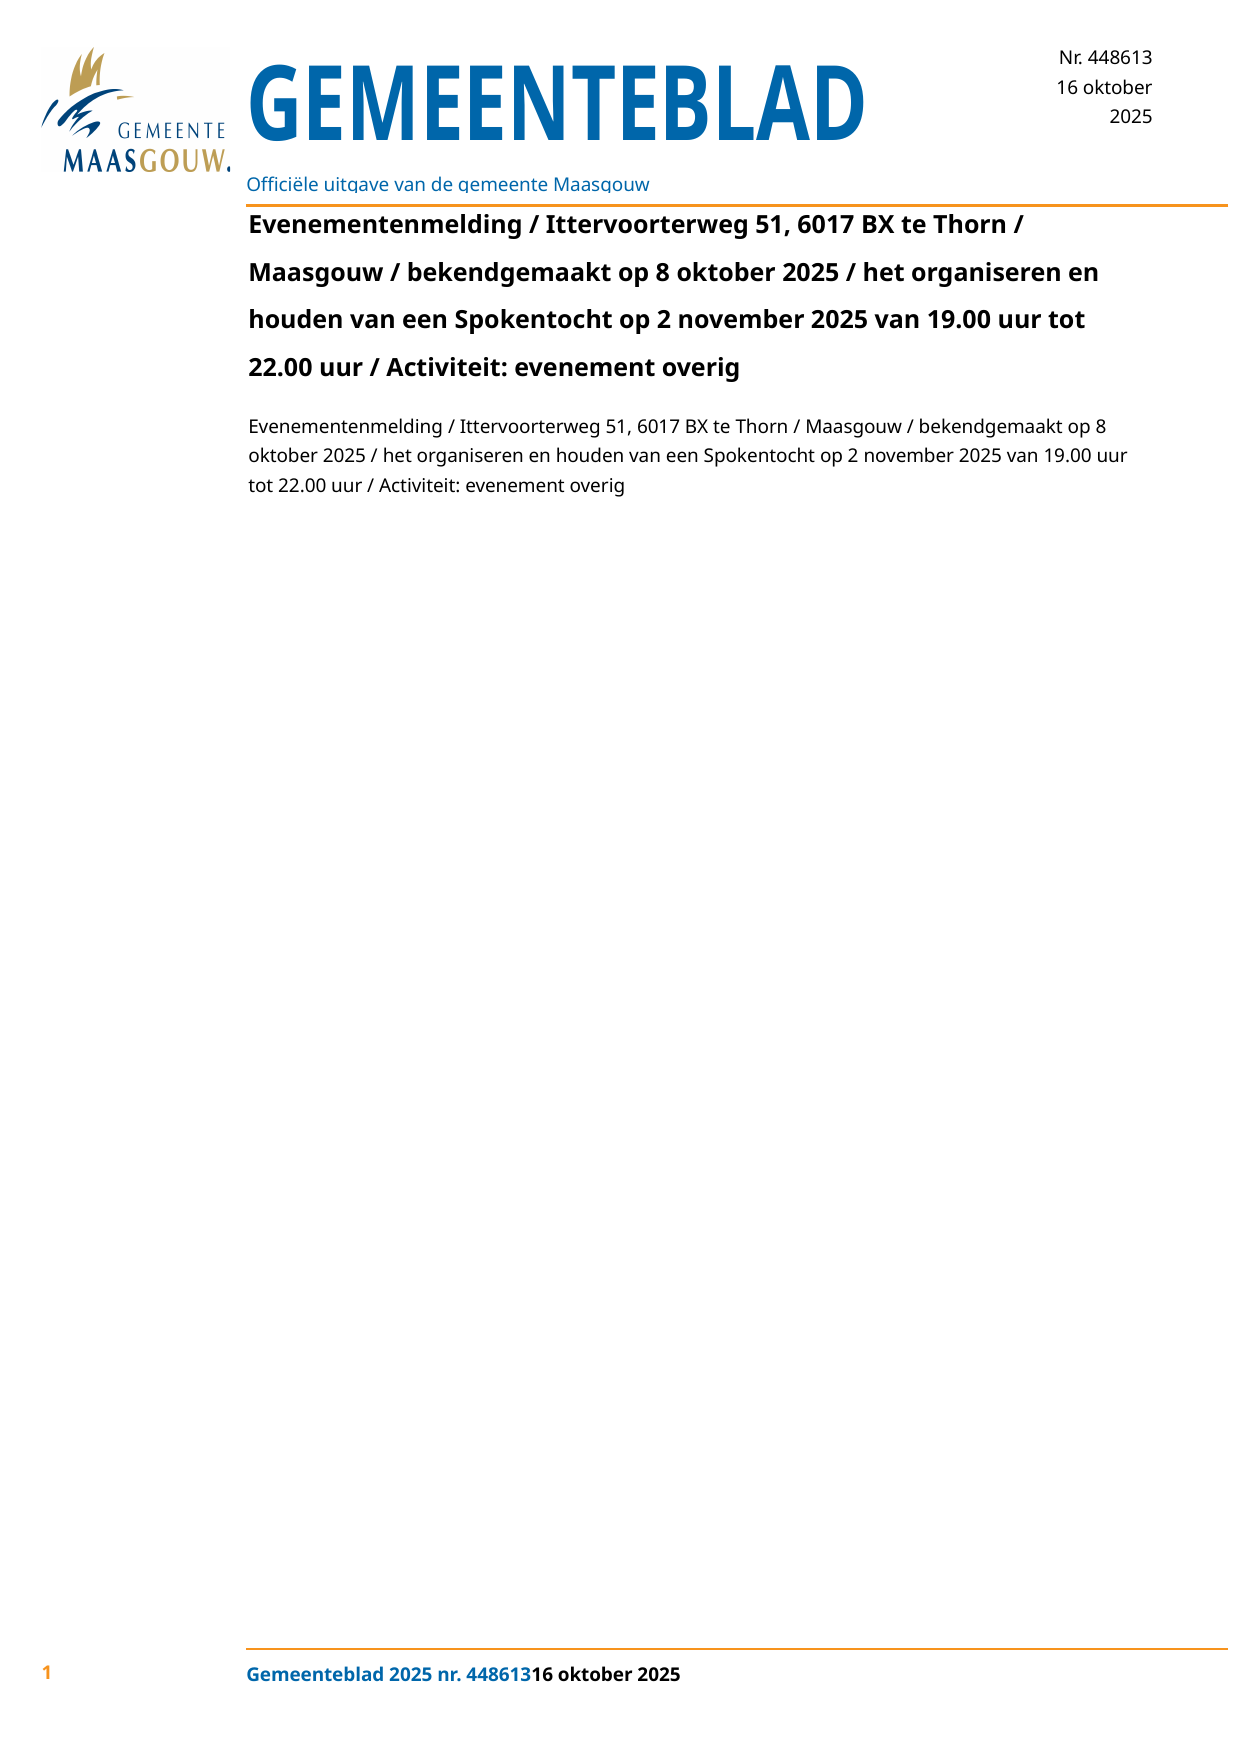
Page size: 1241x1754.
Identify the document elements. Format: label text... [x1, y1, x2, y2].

picture [41, 47, 231, 172]
text Evenementenmelding / Ittervoorterweg 51, 6017 BX te Thorn / Maasgouw / bekendgemaakt op 8 oktober 2025 / het organiseren en houden van een Spokentocht op 2 november 2025 van 19.00 uur tot 22.00 uur / Activiteit: evenement overig [248, 413, 1152, 498]
text Evenementenmelding / Ittervoorterweg 51, 6017 BX te Thorn / Maasgouw / bekendgemaakt op 8 oktober 2025 / het organiseren en houden van een Spokentocht op 2 november 2025 van 19.00 uur tot 22.00 uur / Activiteit: evenement overig [248, 207, 1152, 384]
